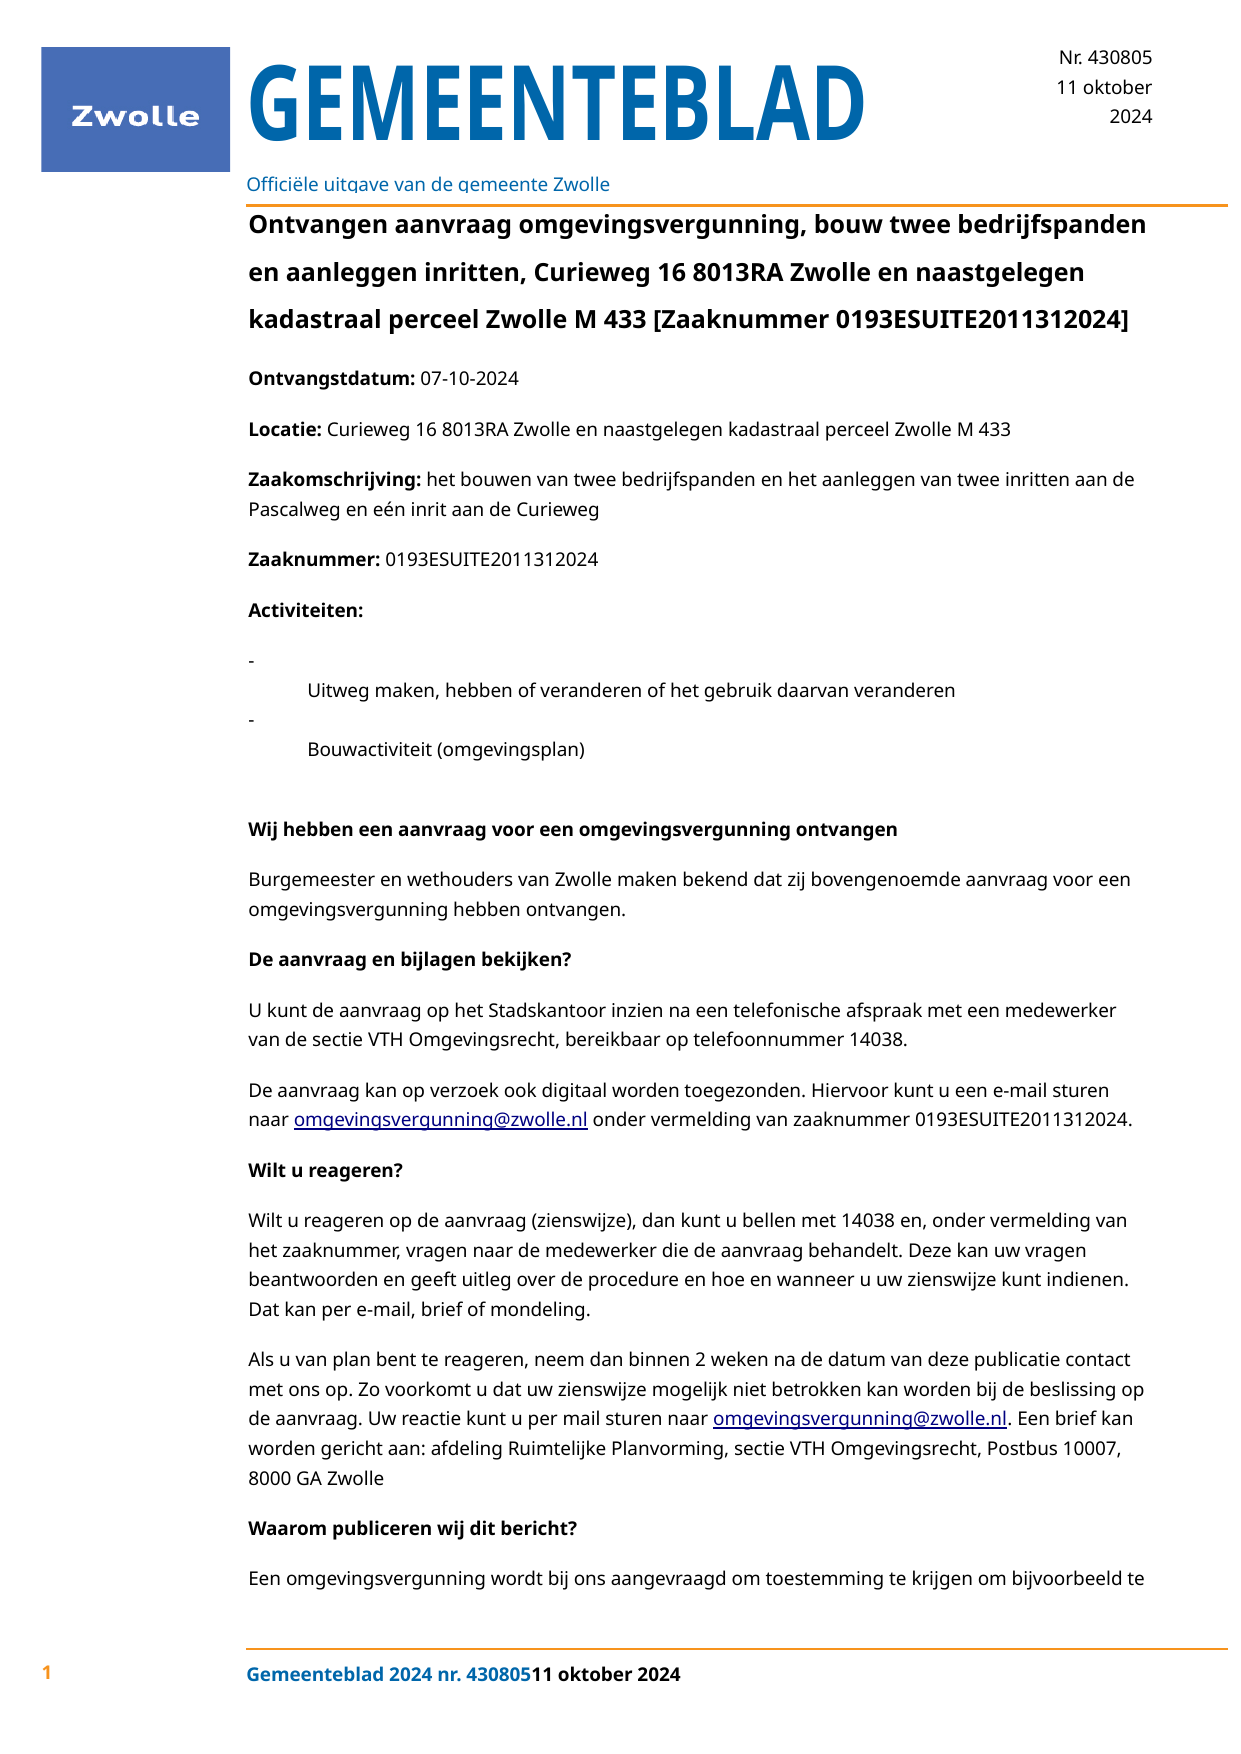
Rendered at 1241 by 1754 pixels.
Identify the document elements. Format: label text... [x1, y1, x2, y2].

text De aanvraag kan op verzoek ook digitaal worden toegezonden. Hiervoor kunt u een e-mail sturen naar omgevingsvergunning@zwolle.nl onder vermelding van zaaknummer 0193ESUITE2011312024. [248, 1077, 1152, 1132]
text Activiteiten: [248, 597, 1152, 622]
text Ontvangen aanvraag omgevingsvergunning, bouw twee bedrijfspanden en aanleggen inritten, Curieweg 16 8013RA Zwolle en naastgelegen kadastraal perceel Zwolle M 433 [Zaaknummer 0193ESUITE2011312024] [248, 207, 1152, 336]
text Wilt u reageren? [248, 1157, 1152, 1182]
text Locatie: Curieweg 16 8013RA Zwolle en naastgelegen kadastraal perceel Zwolle M 433 [248, 416, 1152, 442]
picture [41, 47, 231, 172]
text Wilt u reageren op de aanvraag (zienswijze), dan kunt u bellen met 14038 en, onder vermelding van het zaaknummer, vragen naar de medewerker die de aanvraag behandelt. Deze kan uw vragen beantwoorden en geeft uitleg over de procedure en hoe en wanneer u uw zienswijze kunt indienen. Dat kan per e-mail, brief of mondeling. [248, 1207, 1152, 1322]
text Zaaknummer: 0193ESUITE2011312024 [248, 546, 1152, 572]
text Waarom publiceren wij dit bericht? [248, 1515, 1152, 1541]
list Bouwactiviteit (omgevingsplan) [248, 736, 1152, 762]
text De aanvraag en bijlagen bekijken? [248, 946, 1152, 972]
text Als u van plan bent te reageren, neem dan binnen 2 weken na de datum van deze publicatie contact met ons op. Zo voorkomt u dat uw zienswijze mogelijk niet betrokken kan worden bij de beslissing op de aanvraag. Uw reactie kunt u per mail sturen naar omgevingsvergunning@zwolle.nl. Een brief kan worden gericht aan: afdeling Ruimtelijke Planvorming, sectie VTH Omgevingsrecht, Postbus 10007, 8000 GA Zwolle [248, 1346, 1152, 1490]
list Uitweg maken, hebben of veranderen of het gebruik daarvan veranderen [248, 677, 1152, 702]
text Zaakomschrijving: het bouwen van twee bedrijfspanden en het aanleggen van twee inritten aan de Pascalweg en eén inrit aan de Curieweg [248, 466, 1152, 522]
text U kunt de aanvraag op het Stadskantoor inzien na een telefonische afspraak met een medewerker van de sectie VTH Omgevingsrecht, bereikbaar op telefoonnummer 14038. [248, 997, 1152, 1052]
text Burgemeester en wethouders van Zwolle maken bekend dat zij bovengenoemde aanvraag voor een omgevingsvergunning hebben ontvangen. [248, 866, 1152, 922]
text Een omgevingsvergunning wordt bij ons aangevraagd om toestemming te krijgen om bijvoorbeeld te [248, 1566, 1152, 1591]
text Ontvangstdatum: 07-10-2024 [248, 366, 1152, 391]
text Wij hebben een aanvraag voor een omgevingsvergunning ontvangen [248, 816, 1152, 842]
